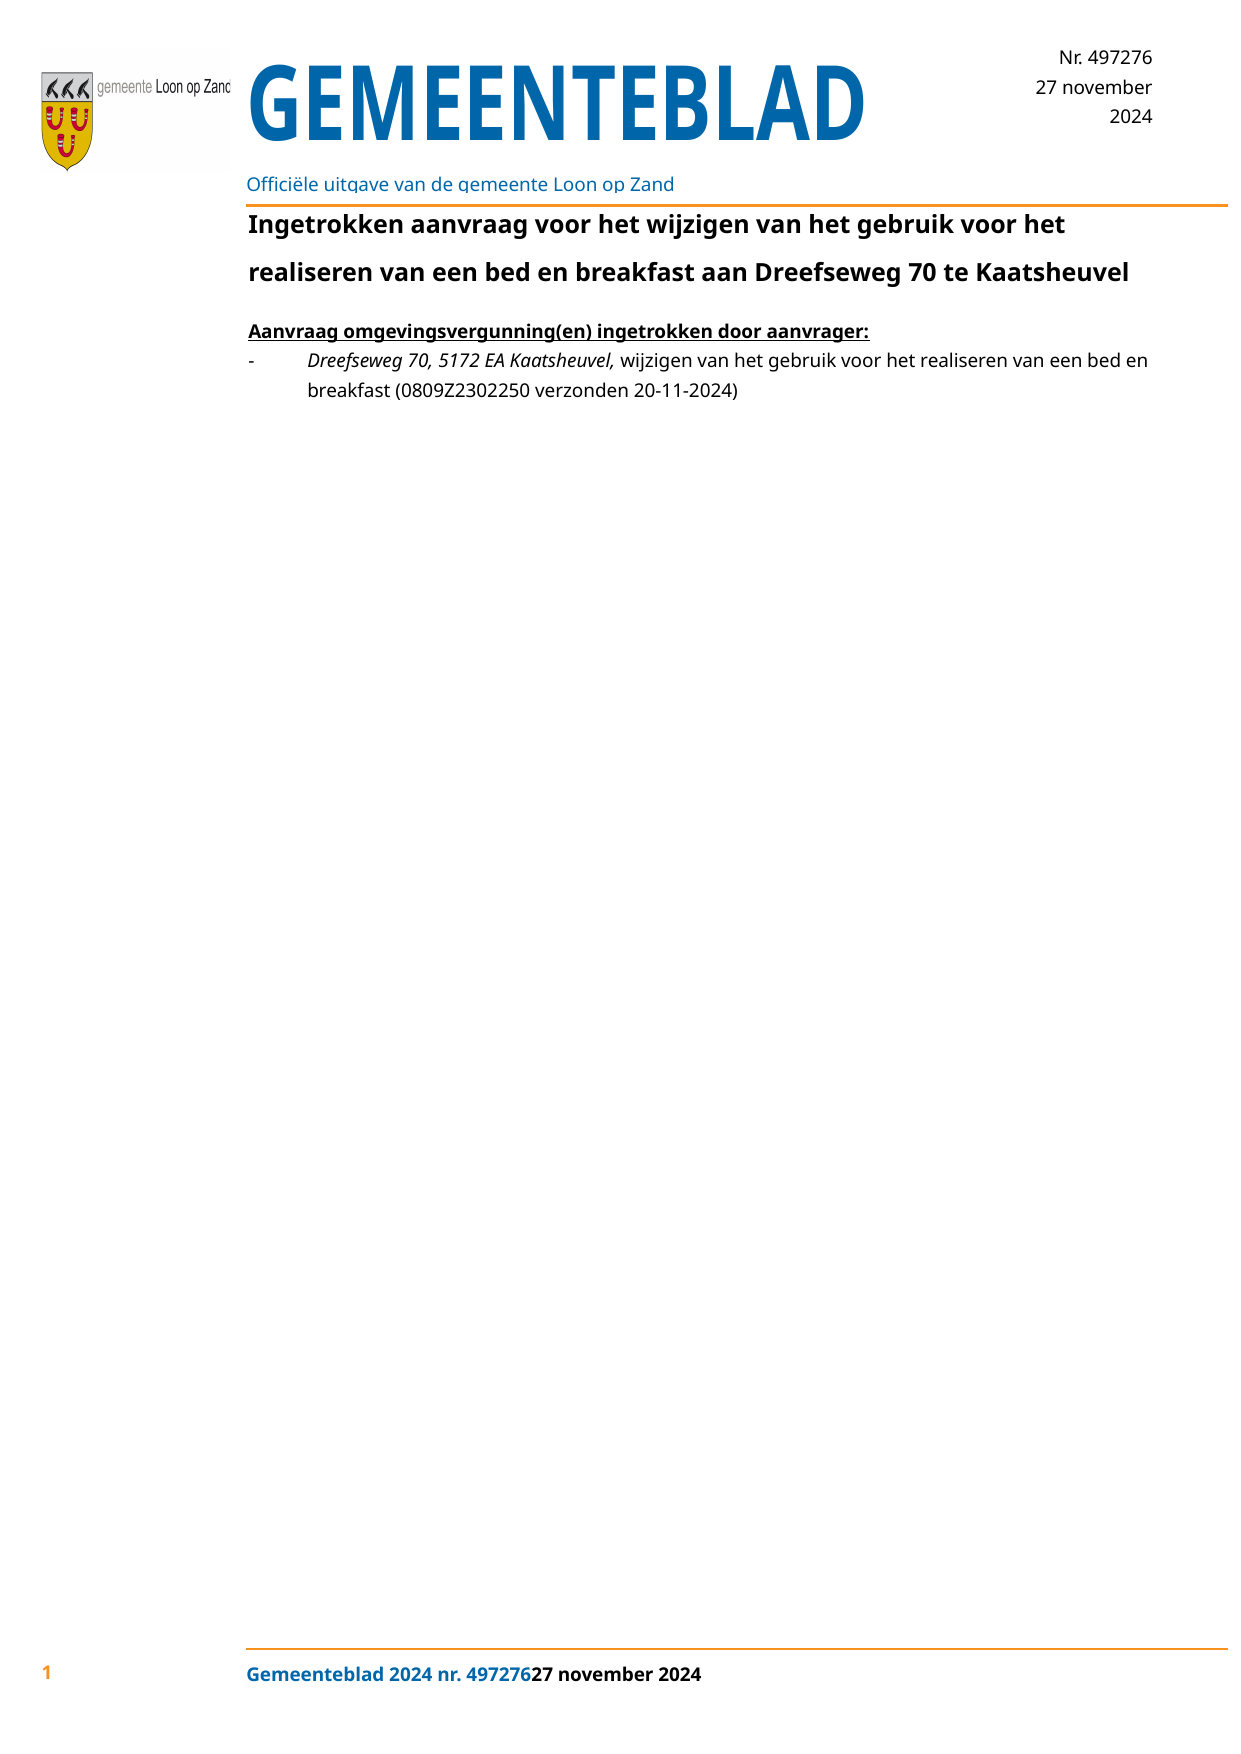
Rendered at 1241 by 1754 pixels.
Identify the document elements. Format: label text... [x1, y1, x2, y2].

text Ingetrokken aanvraag voor het wijzigen van het gebruik voor het realiseren van een bed en breakfast aan Dreefseweg 70 te Kaatsheuvel [248, 207, 1152, 288]
text Aanvraag omgevingsvergunning(en) ingetrokken door aanvrager: [248, 318, 1152, 344]
picture [41, 47, 231, 172]
list Dreefseweg 70, 5172 EA Kaatsheuvel, wijzigen van het gebruik voor het realiseren van een bed en breakfast (0809Z2302250 verzonden 20-11-2024) [248, 347, 1152, 403]
